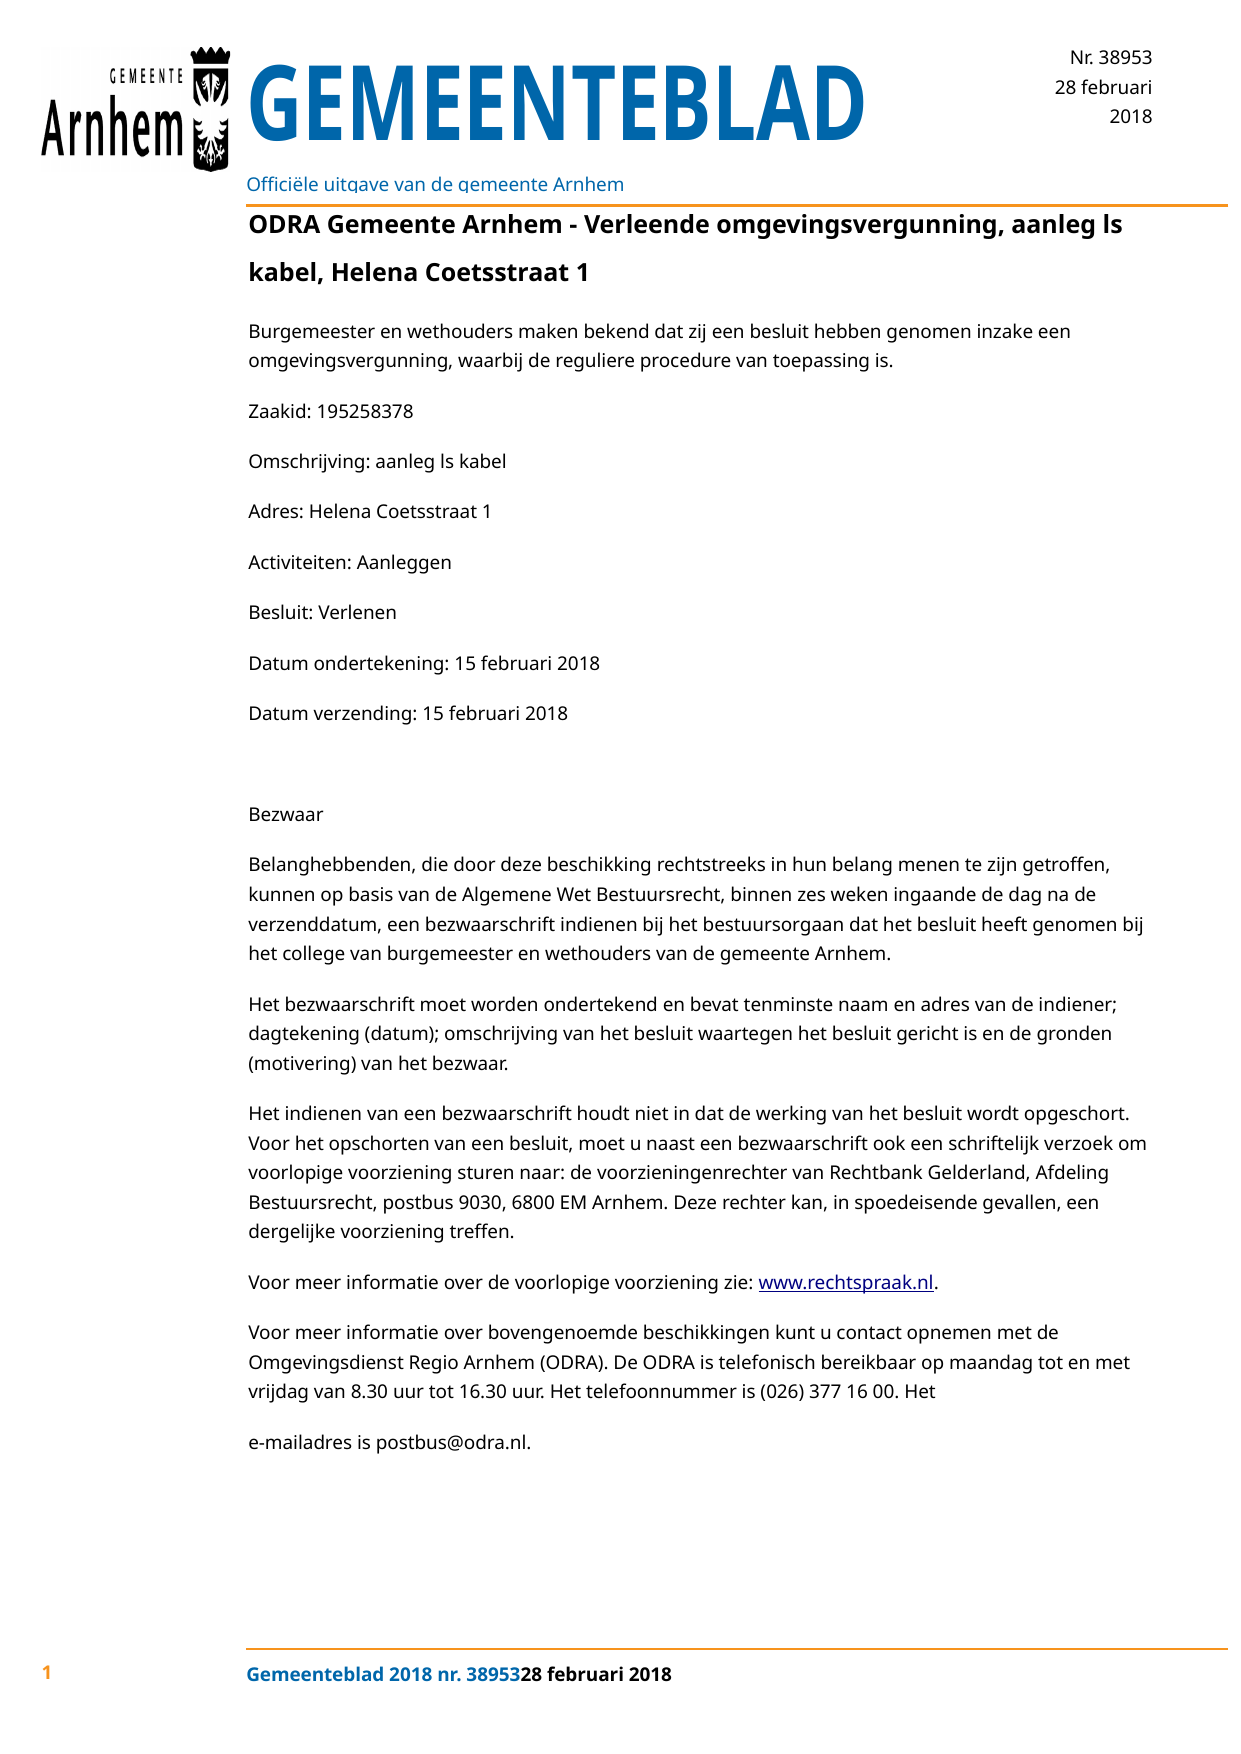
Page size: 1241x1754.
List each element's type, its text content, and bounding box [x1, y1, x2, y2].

text Datum ondertekening: 15 februari 2018 [248, 650, 1152, 676]
text ODRA Gemeente Arnhem - Verleende omgevingsvergunning, aanleg ls kabel, Helena Coetsstraat 1 [248, 207, 1152, 288]
text Het indienen van een bezwaarschrift houdt niet in dat de werking van het besluit wordt opgeschort. Voor het opschorten van een besluit, moet u naast een bezwaarschrift ook een schriftelijk verzoek om voorlopige voorziening sturen naar: de voorzieningenrechter van Rechtbank Gelderland, Afdeling Bestuursrecht, postbus 9030, 6800 EM Arnhem. Deze rechter kan, in spoedeisende gevallen, een dergelijke voorziening treffen. [248, 1100, 1152, 1244]
text Voor meer informatie over bovengenoemde beschikkingen kunt u contact opnemen met de Omgevingsdienst Regio Arnhem (ODRA). De ODRA is telefonisch bereikbaar op maandag tot en met vrijdag van 8.30 uur tot 16.30 uur. Het telefoonnummer is (026) 377 16 00. Het [248, 1319, 1152, 1404]
text Besluit: Verlenen [248, 599, 1152, 625]
text e-mailadres is postbus@odra.nl. [248, 1429, 1152, 1455]
text Belanghebbenden, die door deze beschikking rechtstreeks in hun belang menen te zijn getroffen, kunnen op basis van de Algemene Wet Bestuursrecht, binnen zes weken ingaande de dag na de verzenddatum, een bezwaarschrift indienen bij het bestuursorgaan dat het besluit heeft genomen bij het college van burgemeester en wethouders van de gemeente Arnhem. [248, 852, 1152, 966]
picture [41, 47, 231, 172]
text Voor meer informatie over de voorlopige voorziening zie: www.rechtspraak.nl. [248, 1269, 1152, 1295]
text Omschrijving: aanleg ls kabel [248, 448, 1152, 474]
text Het bezwaarschrift moet worden ondertekend en bevat tenminste naam en adres van de indiener; dagtekening (datum); omschrijving van het besluit waartegen het besluit gericht is en de gronden (motivering) van het bezwaar. [248, 991, 1152, 1076]
text Burgemeester en wethouders maken bekend dat zij een besluit hebben genomen inzake een omgevingsvergunning, waarbij de reguliere procedure van toepassing is. [248, 318, 1152, 373]
text Activiteiten: Aanleggen [248, 549, 1152, 575]
text Zaakid: 195258378 [248, 398, 1152, 424]
text Adres: Helena Coetsstraat 1 [248, 499, 1152, 524]
text Datum verzending: 15 februari 2018 [248, 700, 1152, 726]
text Bezwaar [248, 801, 1152, 827]
